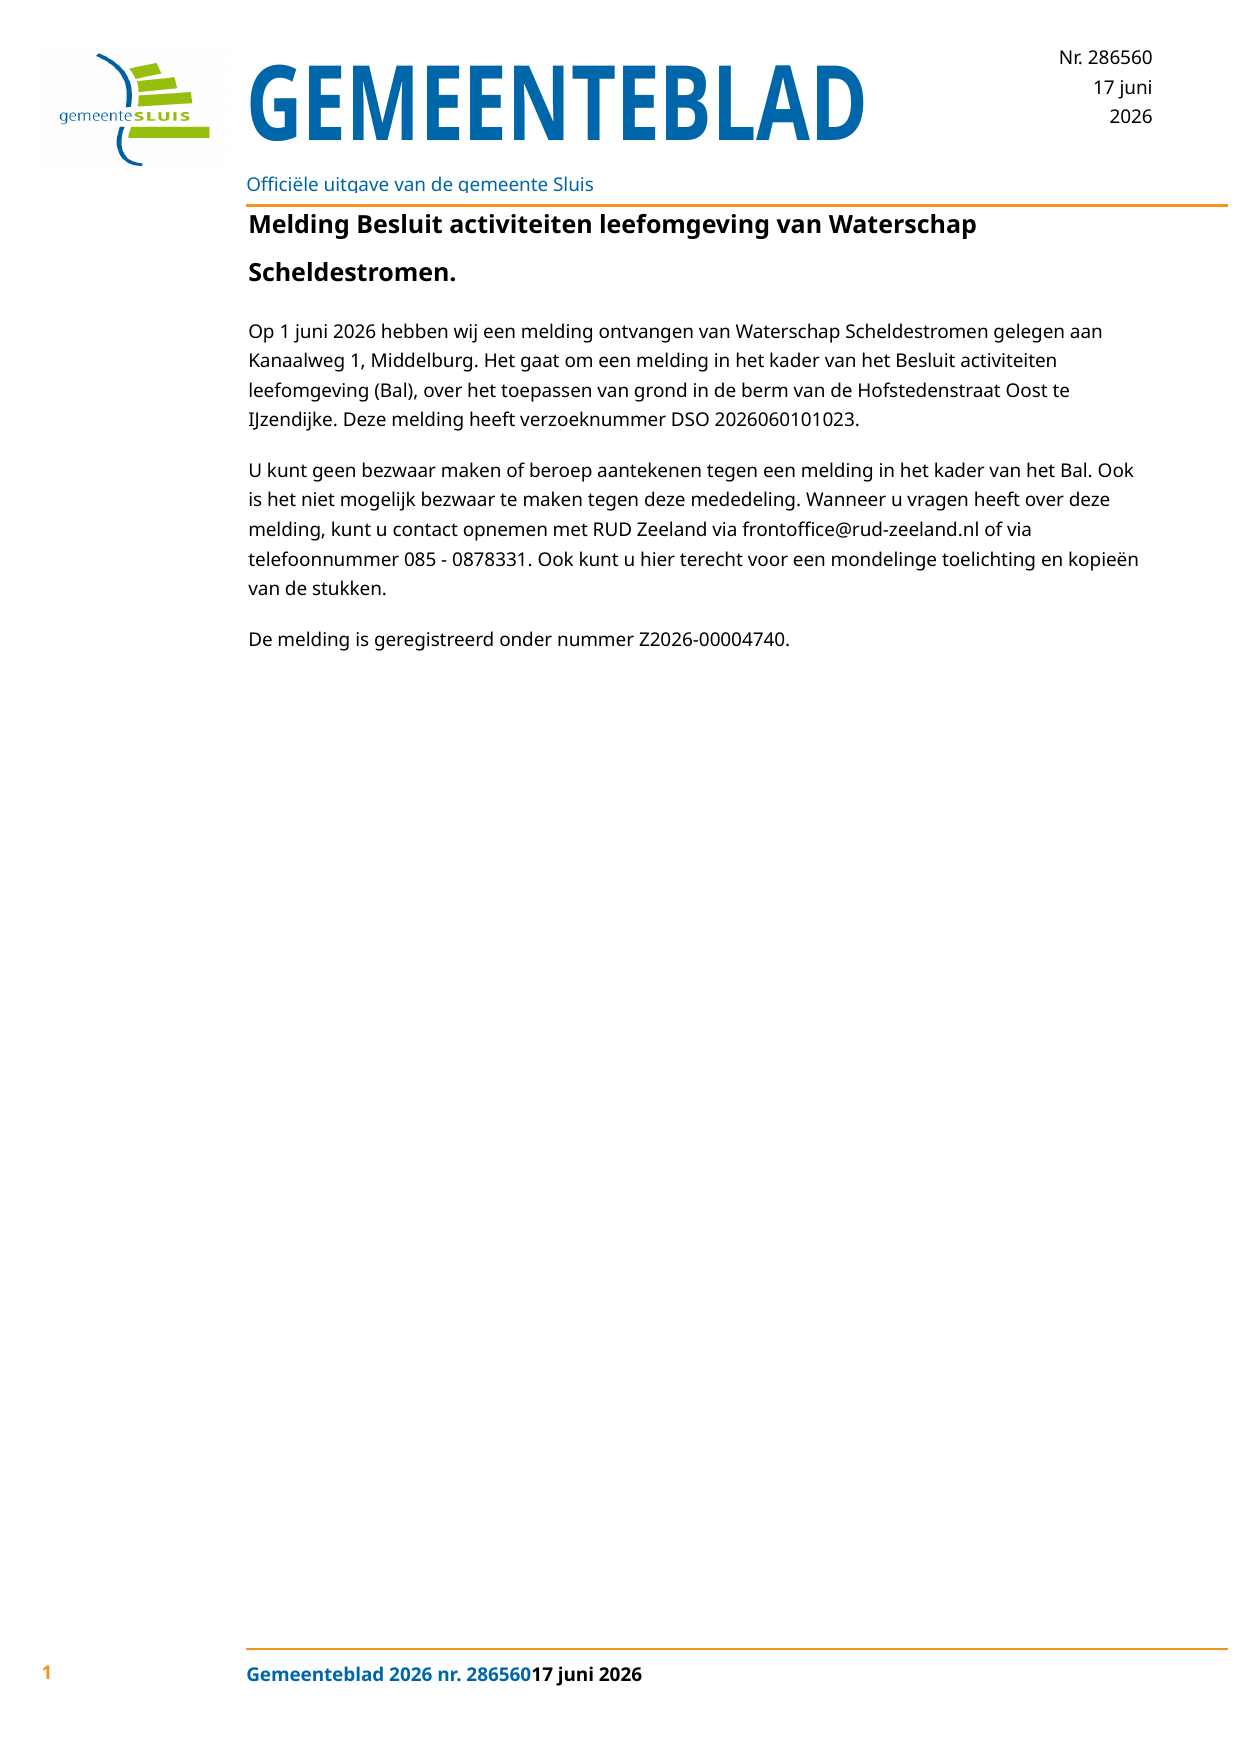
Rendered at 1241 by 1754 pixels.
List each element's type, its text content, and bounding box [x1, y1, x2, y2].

text De melding is geregistreerd onder nummer Z2026-00004740. [248, 626, 1152, 652]
text Op 1 juni 2026 hebben wij een melding ontvangen van Waterschap Scheldestromen gelegen aan Kanaalweg 1, Middelburg. Het gaat om een melding in het kader van het Besluit activiteiten leefomgeving (Bal), over het toepassen van grond in de berm van de Hofstedenstraat Oost te IJzendijke. Deze melding heeft verzoeknummer DSO 2026060101023. [248, 318, 1152, 432]
text Melding Besluit activiteiten leefomgeving van Waterschap Scheldestromen. [248, 207, 1152, 288]
picture [41, 47, 231, 172]
text U kunt geen bezwaar maken of beroep aantekenen tegen een melding in het kader van het Bal. Ook is het niet mogelijk bezwaar te maken tegen deze mededeling. Wanneer u vragen heeft over deze melding, kunt u contact opnemen met RUD Zeeland via frontoffice@rud-zeeland.nl of via telefoonnummer 085 - 0878331. Ook kunt u hier terecht voor een mondelinge toelichting en kopieën van de stukken. [248, 457, 1152, 601]
